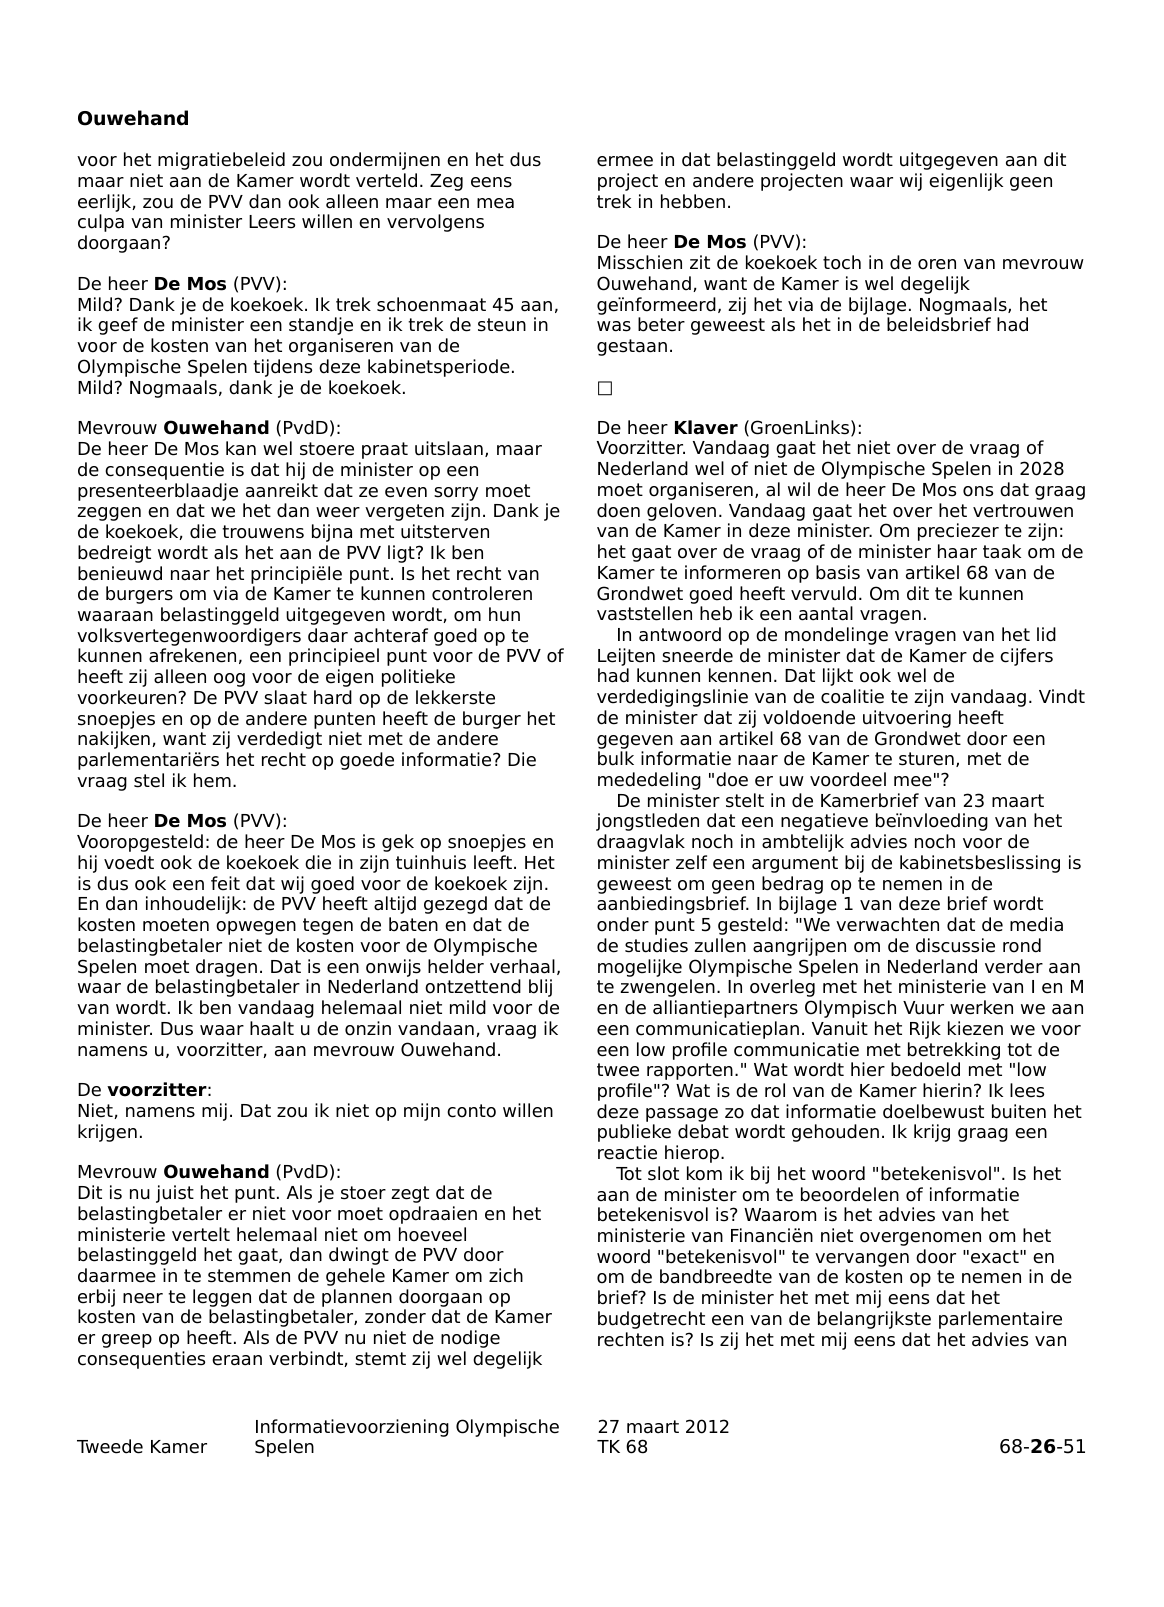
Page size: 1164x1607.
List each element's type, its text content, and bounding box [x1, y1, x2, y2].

text De voorzitter: [77, 1080, 567, 1101]
text Niet, namens mij. Dat zou ik niet op mijn conto willen krijgen. [77, 1101, 567, 1142]
text □ [596, 377, 1087, 397]
text Vooropgesteld: de heer De Mos is gek op snoepjes en hij voedt ook de koekoek die in zijn tuinhuis leeft. Het is dus ook een feit dat wij goed voor de koekoek zijn. En dan inhoudelijk: de PVV heeft altijd gezegd dat de kosten moeten opwegen tegen de baten en dat de belastingbetaler niet de kosten voor de Olympische Spelen moet dragen. Dat is een onwijs helder verhaal, waar de belastingbetaler in Nederland ontzettend blij van wordt. Ik ben vandaag helemaal niet mild voor de minister. Dus waar haalt u de onzin vandaan, vraag ik namens u, voorzitter, aan mevrouw Ouwehand. [77, 832, 567, 1060]
text Voorzitter. Vandaag gaat het niet over de vraag of Nederland wel of niet de Olympische Spelen in 2028 moet organiseren, al wil de heer De Mos ons dat graag doen geloven. Vandaag gaat het over het vertrouwen van de Kamer in deze minister. Om preciezer te zijn: het gaat over de vraag of de minister haar taak om de Kamer te informeren op basis van artikel 68 van de Grondwet goed heeft vervuld. Om dit te kunnen vaststellen heb ik een aantal vragen. [596, 438, 1087, 625]
text De heer De Mos (PVV): [77, 274, 567, 294]
text In antwoord op de mondelinge vragen van het lid Leijten sneerde de minister dat de Kamer de cijfers had kunnen kennen. Dat lijkt ook wel de verdedigingslinie van de coalitie te zijn vandaag. Vindt de minister dat zij voldoende uitvoering heeft gegeven aan artikel 68 van de Grondwet door een bulk informatie naar de Kamer te sturen, met de mededeling "doe er uw voordeel mee"? [596, 625, 1087, 791]
text De heer De Mos kan wel stoere praat uitslaan, maar de consequentie is dat hij de minister op een presenteerblaadje aanreikt dat ze even sorry moet zeggen en dat we het dan weer vergeten zijn. Dank je de koekoek, die trouwens bijna met uitsterven bedreigt wordt als het aan de PVV ligt? Ik ben benieuwd naar het principiële punt. Is het recht van de burgers om via de Kamer te kunnen controleren waaraan belastinggeld uitgegeven wordt, om hun volksvertegenwoordigers daar achteraf goed op te kunnen afrekenen, een principieel punt voor de PVV of heeft zij alleen oog voor de eigen politieke voorkeuren? De PVV slaat hard op de lekkerste snoepjes en op de andere punten heeft de burger het nakijken, want zij verdedigt niet met de andere parlementariërs het recht op goede informatie? Die vraag stel ik hem. [77, 439, 567, 791]
text Mevrouw Ouwehand (PvdD): [77, 418, 567, 439]
text Mild? Dank je de koekoek. Ik trek schoenmaat 45 aan, ik geef de minister een standje en ik trek de steun in voor de kosten van het organiseren van de Olympische Spelen tijdens deze kabinetsperiode. Mild? Nogmaals, dank je de koekoek. [77, 294, 567, 398]
text Mevrouw Ouwehand (PvdD): [77, 1162, 567, 1183]
text De heer De Mos (PVV): [596, 232, 1087, 253]
text Dit is nu juist het punt. Als je stoer zegt dat de belastingbetaler er niet voor moet opdraaien en het ministerie vertelt helemaal niet om hoeveel belastinggeld het gaat, dan dwingt de PVV door daarmee in te stemmen de gehele Kamer om zich erbij neer te leggen dat de plannen doorgaan op kosten van de belastingbetaler, zonder dat de Kamer er greep op heeft. Als de PVV nu niet de nodige consequenties eraan verbindt, stemt zij wel degelijk [77, 1183, 567, 1369]
text Tot slot kom ik bij het woord "betekenisvol". Is het aan de minister om te beoordelen of informatie betekenisvol is? Waarom is het advies van het ministerie van Financiën niet overgenomen om het woord "betekenisvol" te vervangen door "exact" en om de bandbreedte van de kosten op te nemen in de brief? Is de minister het met mij eens dat het budgetrecht een van de belangrijkste parlementaire rechten is? Is zij het met mij eens dat het advies van [596, 1164, 1087, 1350]
text De heer Klaver (GroenLinks): [596, 417, 1087, 438]
text De minister stelt in de Kamerbrief van 23 maart jongstleden dat een negatieve beïnvloeding van het draagvlak noch in ambtelijk advies noch voor de minister zelf een argument bij de kabinetsbeslissing is geweest om geen bedrag op te nemen in de aanbiedingsbrief. In bijlage 1 van deze brief wordt onder punt 5 gesteld: "We verwachten dat de media de studies zullen aangrijpen om de discussie rond mogelijke Olympische Spelen in Nederland verder aan te zwengelen. In overleg met het ministerie van I en M en de alliantiepartners Olympisch Vuur werken we aan een communicatieplan. Vanuit het Rijk kiezen we voor een low profile communicatie met betrekking tot de twee rapporten." Wat wordt hier bedoeld met "low profile"? Wat is de rol van de Kamer hierin? Ik lees deze passage zo dat informatie doelbewust buiten het publieke debat wordt gehouden. Ik krijg graag een reactie hierop. [596, 791, 1087, 1164]
text De heer De Mos (PVV): [77, 811, 567, 832]
text ermee in dat belastinggeld wordt uitgegeven aan dit project en andere projecten waar wij eigenlijk geen trek in hebben. [596, 150, 1087, 212]
text voor het migratiebeleid zou ondermijnen en het dus maar niet aan de Kamer wordt verteld. Zeg eens eerlijk, zou de PVV dan ook alleen maar een mea culpa van minister Leers willen en vervolgens doorgaan? [77, 150, 567, 254]
text Misschien zit de koekoek toch in de oren van mevrouw Ouwehand, want de Kamer is wel degelijk geïnformeerd, zij het via de bijlage. Nogmaals, het was beter geweest als het in de beleidsbrief had gestaan. [596, 253, 1087, 357]
